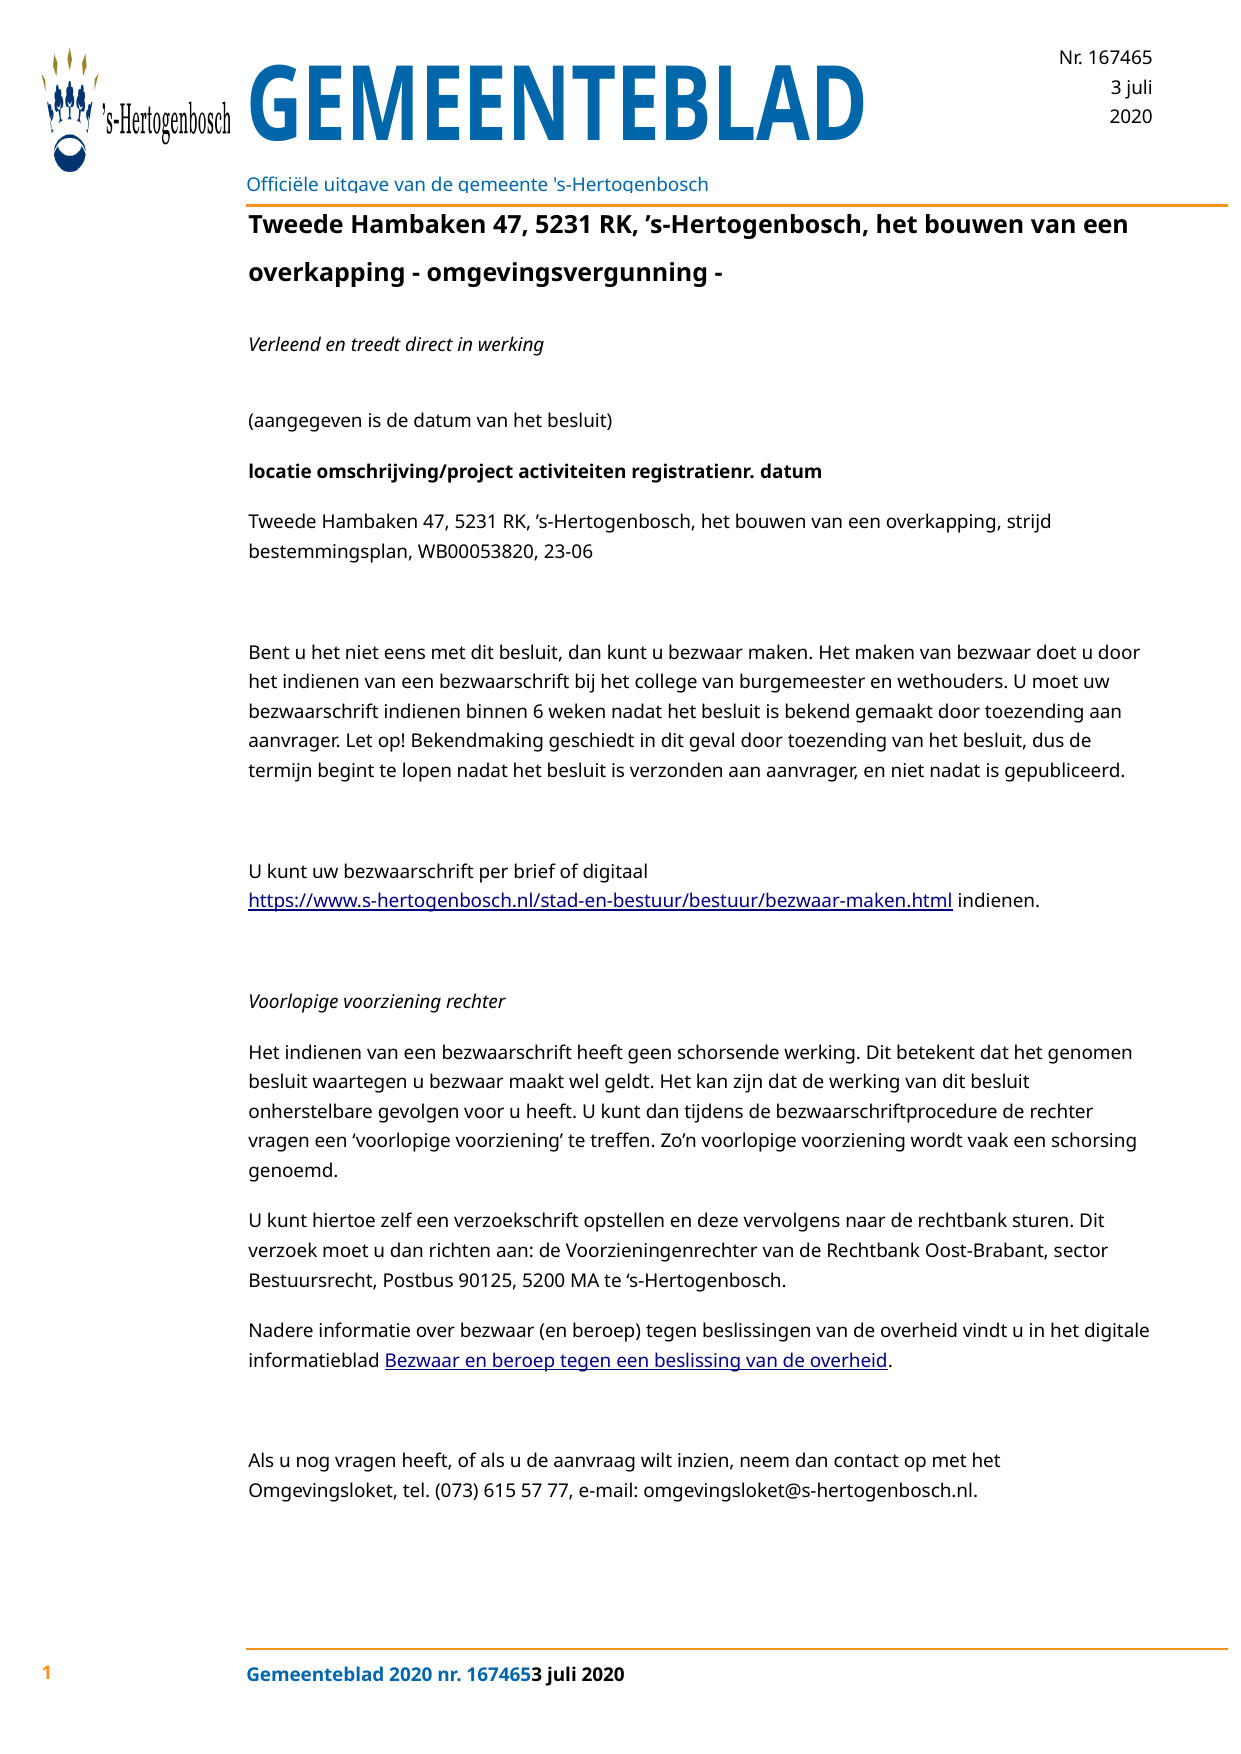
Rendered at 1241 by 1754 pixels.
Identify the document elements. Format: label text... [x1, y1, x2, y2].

text (aangegeven is de datum van het besluit) [248, 408, 1152, 433]
text Verleend en treedt direct in werking [248, 331, 1152, 357]
text Tweede Hambaken 47, 5231 RK, ’s-Hertogenbosch, het bouwen van een overkapping - omgevingsvergunning - [248, 207, 1152, 288]
text Het indienen van een bezwaarschrift heeft geen schorsende werking. Dit betekent dat het genomen besluit waartegen u bezwaar maakt wel geldt. Het kan zijn dat de werking van dit besluit onherstelbare gevolgen voor u heeft. U kunt dan tijdens de bezwaarschriftprocedure de rechter vragen een ‘voorlopige voorziening’ te treffen. Zo’n voorlopige voorziening wordt vaak een schorsing genoemd. [248, 1039, 1152, 1183]
picture [41, 47, 231, 172]
text U kunt uw bezwaarschrift per brief of digitaal https://www.s-hertogenbosch.nl/stad-en-bestuur/bestuur/bezwaar-maken.html indienen. [248, 858, 1152, 913]
text Bent u het niet eens met dit besluit, dan kunt u bezwaar maken. Het maken van bezwaar doet u door het indienen van een bezwaarschrift bij het college van burgemeester en wethouders. U moet uw bezwaarschrift indienen binnen 6 weken nadat het besluit is bekend gemaakt door toezending aan aanvrager. Let op! Bekendmaking geschiedt in dit geval door toezending van het besluit, dus de termijn begint te lopen nadat het besluit is verzonden aan aanvrager, en niet nadat is gepubliceerd. [248, 639, 1152, 783]
text Voorlopige voorziening rechter [248, 988, 1152, 1014]
text Tweede Hambaken 47, 5231 RK, ’s-Hertogenbosch, het bouwen van een overkapping, strijd bestemmingsplan, WB00053820, 23-06 [248, 508, 1152, 564]
text Nadere informatie over bezwaar (en beroep) tegen beslissingen van de overheid vindt u in het digitale informatieblad Bezwaar en beroep tegen een beslissing van de overheid. [248, 1317, 1152, 1372]
text locatie omschrijving/project activiteiten registratienr. datum [248, 458, 1152, 484]
text Als u nog vragen heeft, of als u de aanvraag wilt inzien, neem dan contact op met het Omgevingsloket, tel. (073) 615 57 77, e-mail: omgevingsloket@s-hertogenbosch.nl. [248, 1448, 1152, 1503]
text U kunt hiertoe zelf een verzoekschrift opstellen en deze vervolgens naar de rechtbank sturen. Dit verzoek moet u dan richten aan: de Voorzieningenrechter van de Rechtbank Oost-Brabant, sector Bestuursrecht, Postbus 90125, 5200 MA te ‘s-Hertogenbosch. [248, 1208, 1152, 1292]
